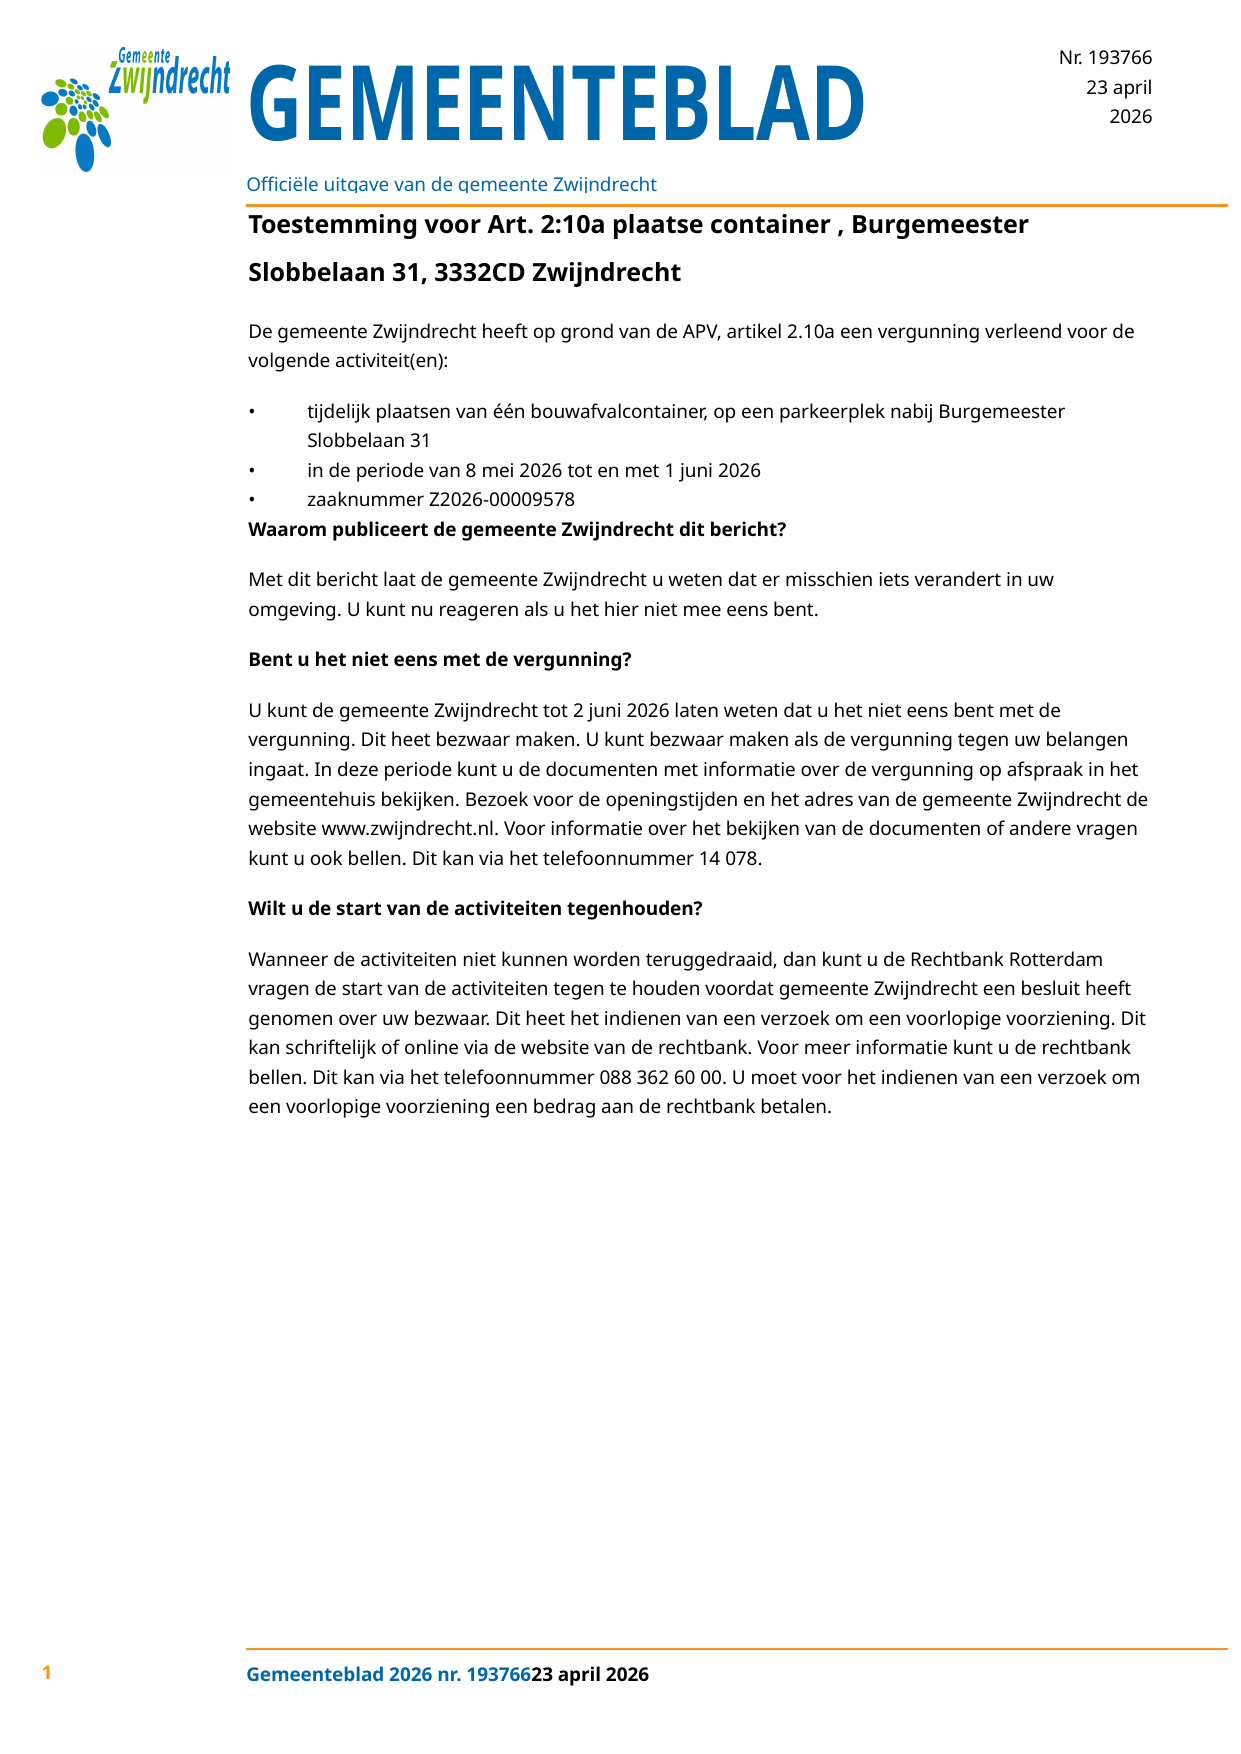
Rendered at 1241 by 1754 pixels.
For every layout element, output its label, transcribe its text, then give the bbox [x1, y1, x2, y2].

text De gemeente Zwijndrecht heeft op grond van de APV, artikel 2.10a een vergunning verleend voor de volgende activiteit(en): [248, 318, 1152, 373]
text Wanneer de activiteiten niet kunnen worden teruggedraaid, dan kunt u de Rechtbank Rotterdam vragen de start van de activiteiten tegen te houden voordat gemeente Zwijndrecht een besluit heeft genomen over uw bezwaar. Dit heet het indienen van een verzoek om een voorlopige voorziening. Dit kan schriftelijk of online via de website van de rechtbank. Voor meer informatie kunt u de rechtbank bellen. Dit kan via het telefoonnummer 088 362 60 00. U moet voor het indienen van een verzoek om een voorlopige voorziening een bedrag aan de rechtbank betalen. [248, 946, 1152, 1119]
text Waarom publiceert de gemeente Zwijndrecht dit bericht? [248, 516, 1152, 542]
list tijdelijk plaatsen van één bouwafvalcontainer, op een parkeerplek nabij Burgemeester Slobbelaan 31 [248, 398, 1152, 453]
text U kunt de gemeente Zwijndrecht tot 2 juni 2026 laten weten dat u het niet eens bent met de vergunning. Dit heet bezwaar maken. U kunt bezwaar maken als de vergunning tegen uw belangen ingaat. In deze periode kunt u de documenten met informatie over de vergunning op afspraak in het gemeentehuis bekijken. Bezoek voor de openingstijden en het adres van de gemeente Zwijndrecht de website www.zwijndrecht.nl. Voor informatie over het bekijken van de documenten of andere vragen kunt u ook bellen. Dit kan via het telefoonnummer 14 078. [248, 697, 1152, 871]
text Toestemming voor Art. 2:10a plaatse container , Burgemeester Slobbelaan 31, 3332CD Zwijndrecht [248, 207, 1152, 288]
list zaaknummer Z2026-00009578 [248, 487, 1152, 512]
text Bent u het niet eens met de vergunning? [248, 647, 1152, 672]
text Wilt u de start van de activiteiten tegenhouden? [248, 895, 1152, 921]
picture [41, 47, 231, 172]
text Met dit bericht laat de gemeente Zwijndrecht u weten dat er misschien iets verandert in uw omgeving. U kunt nu reageren als u het hier niet mee eens bent. [248, 567, 1152, 622]
list in de periode van 8 mei 2026 tot en met 1 juni 2026 [248, 457, 1152, 483]
